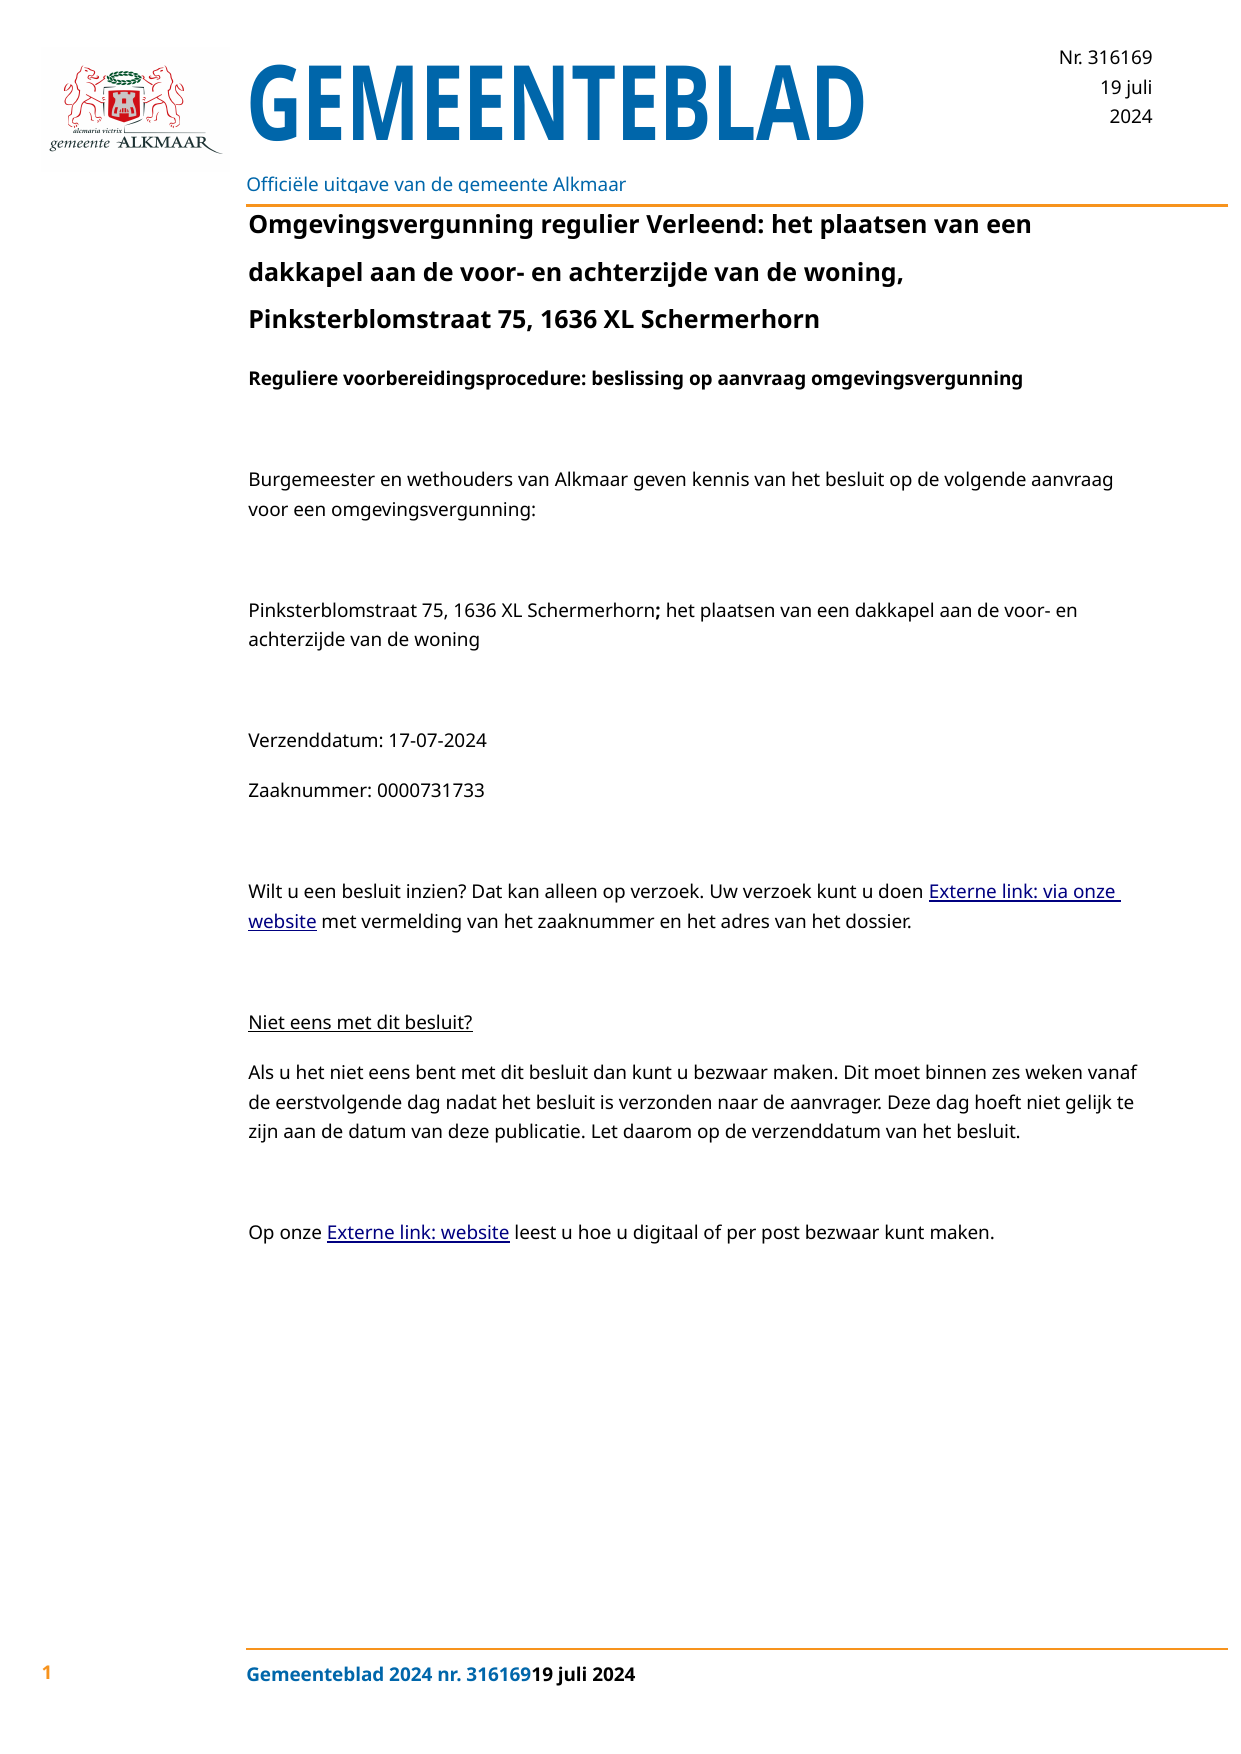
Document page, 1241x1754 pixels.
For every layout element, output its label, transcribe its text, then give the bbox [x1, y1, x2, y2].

text Omgevingsvergunning regulier Verleend: het plaatsen van een dakkapel aan de voor- en achterzijde van de woning, Pinksterblomstraat 75, 1636 XL Schermerhorn [248, 207, 1152, 336]
text Burgemeester en wethouders van Alkmaar geven kennis van het besluit op de volgende aanvraag voor een omgevingsvergunning: [248, 466, 1152, 522]
text Verzenddatum: 17-07-2024 [248, 727, 1152, 753]
text Pinksterblomstraat 75, 1636 XL Schermerhorn; het plaatsen van een dakkapel aan de voor- en achterzijde van de woning [248, 597, 1152, 652]
text Op onze Externe link: website leest u hoe u digitaal of per post bezwaar kunt maken. [248, 1219, 1152, 1245]
text Als u het niet eens bent met dit besluit dan kunt u bezwaar maken. Dit moet binnen zes weken vanaf de eerstvolgende dag nadat het besluit is verzonden naar de aanvrager. Deze dag hoeft niet gelijk te zijn aan de datum van deze publicatie. Let daarom op de verzenddatum van het besluit. [248, 1059, 1152, 1144]
text Wilt u een besluit inzien? Dat kan alleen op verzoek. Uw verzoek kunt u doen Externe link: via onze website met vermelding van het zaaknummer en het adres van het dossier. [248, 878, 1152, 934]
text Zaaknummer: 0000731733 [248, 778, 1152, 803]
text Reguliere voorbereidingsprocedure: beslissing op aanvraag omgevingsvergunning [248, 366, 1152, 391]
picture [41, 47, 231, 172]
text Niet eens met dit besluit? [248, 1009, 1152, 1034]
